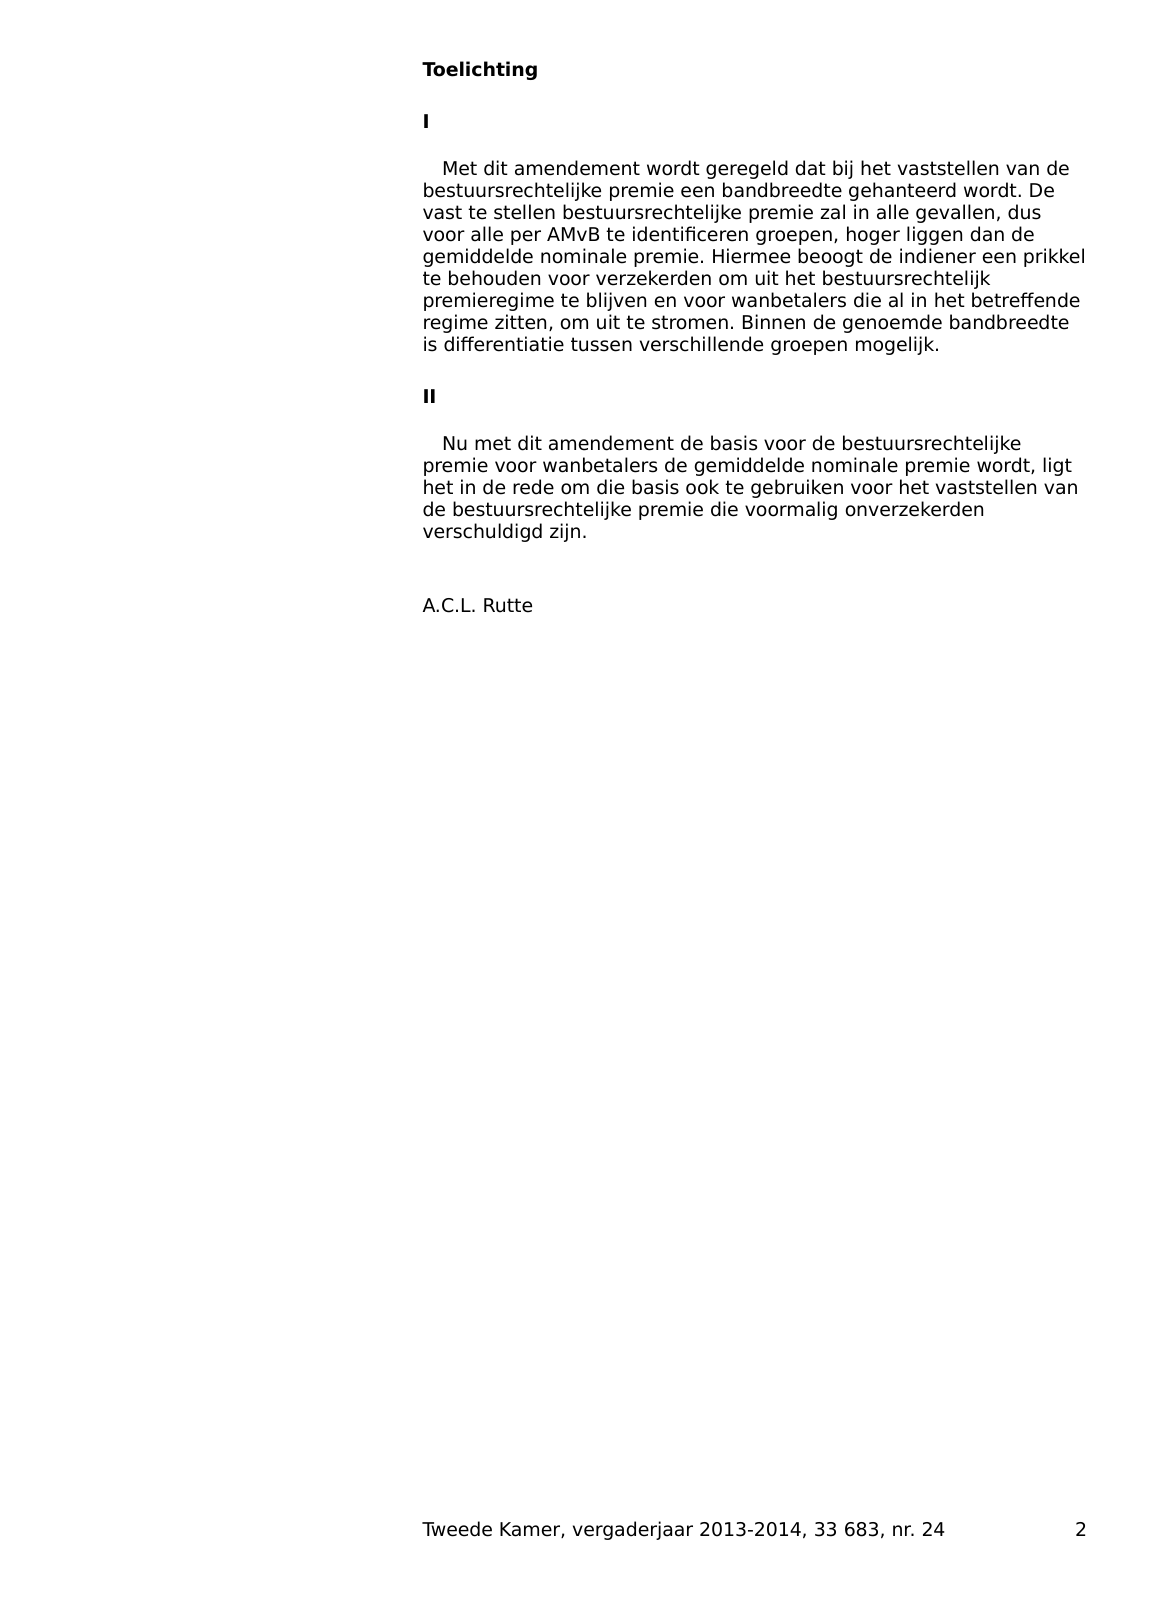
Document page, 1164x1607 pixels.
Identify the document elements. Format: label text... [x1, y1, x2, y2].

text Nu met dit amendement de basis voor de bestuursrechtelijke premie voor wanbetalers de gemiddelde nominale premie wordt, ligt het in de rede om die basis ook te gebruiken voor het vaststellen van de bestuursrechtelijke premie die voormalig onverzekerden verschuldigd zijn. [422, 433, 1087, 543]
subtitle I [422, 111, 1087, 133]
text Met dit amendement wordt geregeld dat bij het vaststellen van de bestuursrechtelijke premie een bandbreedte gehanteerd wordt. De vast te stellen bestuursrechtelijke premie zal in alle gevallen, dus voor alle per AMvB te identificeren groepen, hoger liggen dan de gemiddelde nominale premie. Hiermee beoogt de indiener een prikkel te behouden voor verzekerden om uit het bestuursrechtelijk premieregime te blijven en voor wanbetalers die al in het betreffende regime zitten, om uit te stromen. Binnen de genoemde bandbreedte is differentiatie tussen verschillende groepen mogelijk. [422, 158, 1087, 356]
subtitle Toelichting [422, 59, 1087, 81]
text A.C.L. Rutte [422, 573, 1087, 617]
subtitle II [422, 386, 1087, 408]
